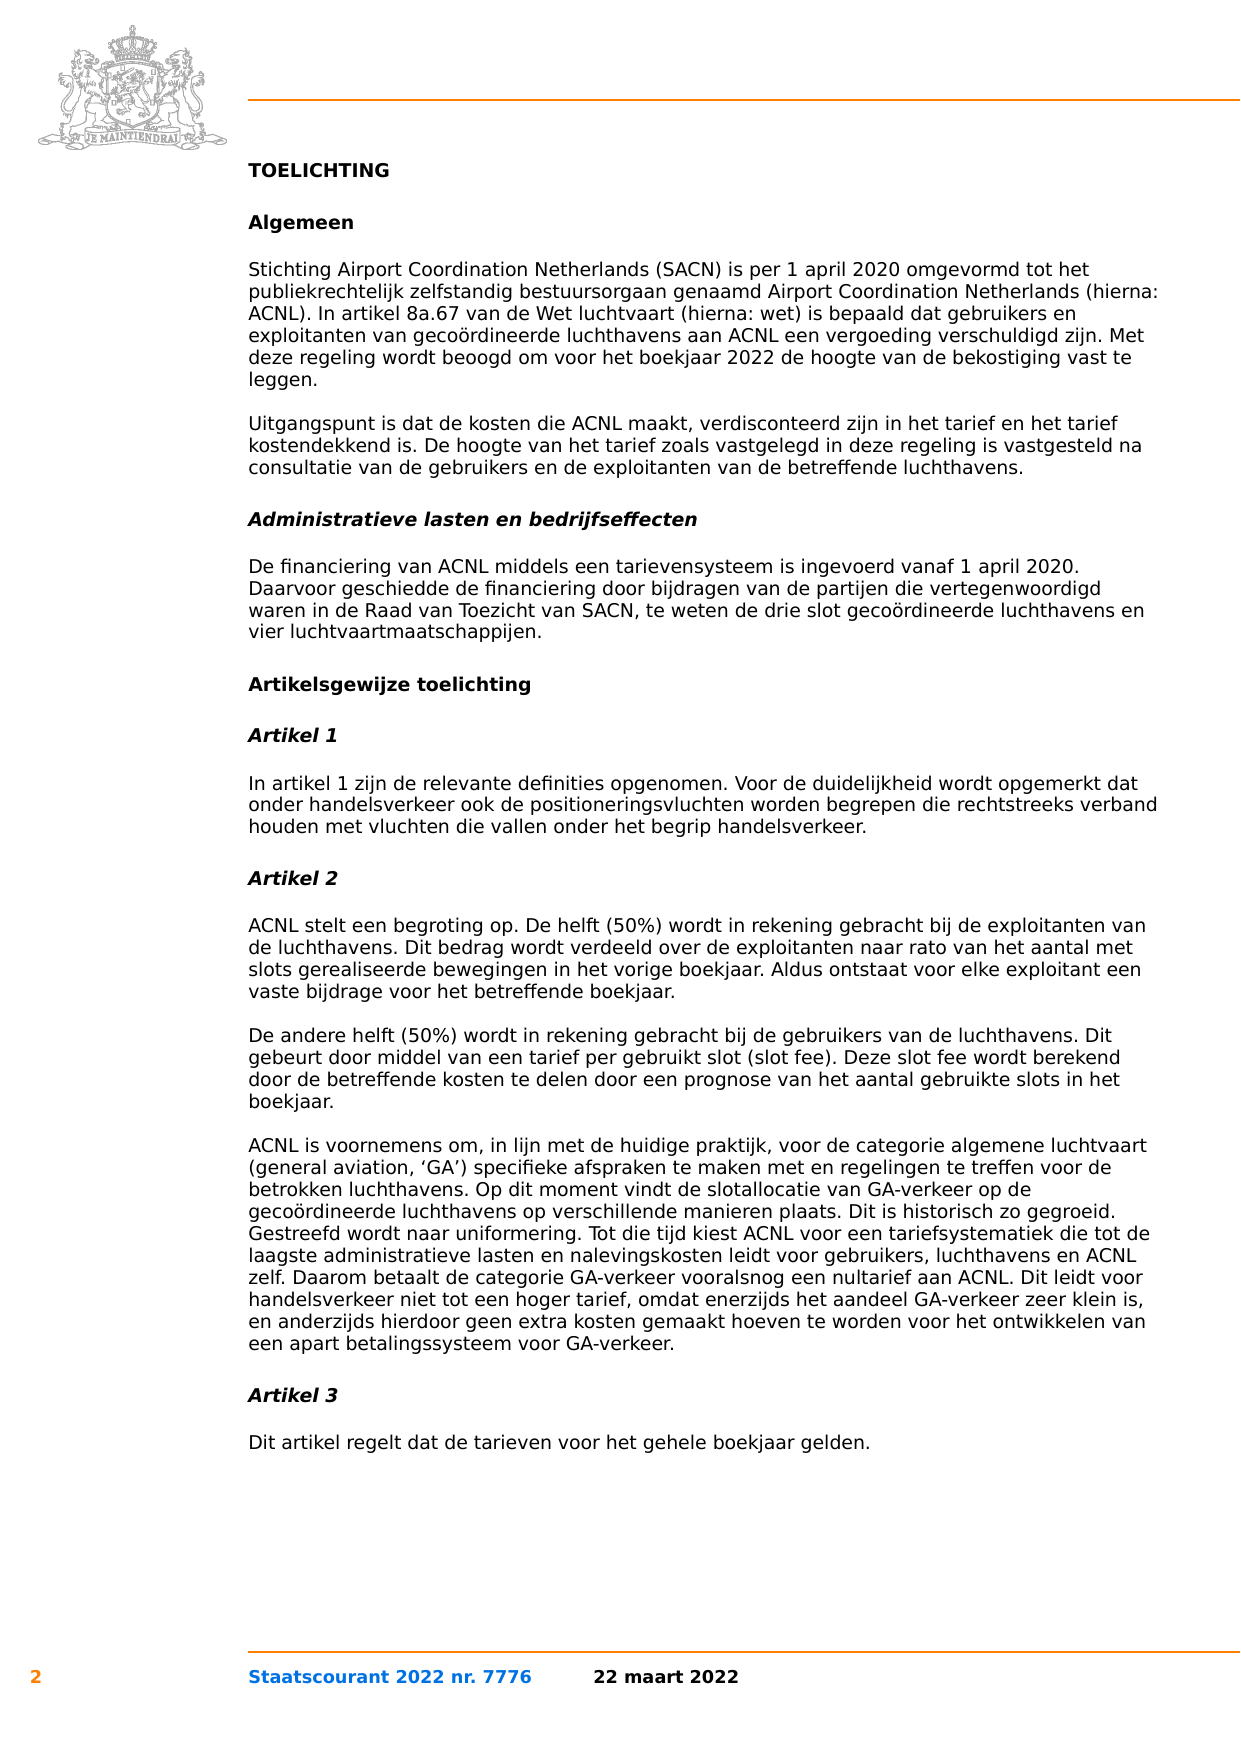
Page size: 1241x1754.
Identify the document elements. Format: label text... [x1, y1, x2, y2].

text ACNL is voornemens om, in lijn met de huidige praktijk, voor de categorie algemene luchtvaart (general aviation, ‘GA’) specifieke afspraken te maken met en regelingen te treffen voor de betrokken luchthavens. Op dit moment vindt de slotallocatie van GA-verkeer op de gecoördineerde luchthavens op verschillende manieren plaats. Dit is historisch zo gegroeid. Gestreefd wordt naar uniformering. Tot die tijd kiest ACNL voor een tariefsystematiek die tot de laagste administratieve lasten en nalevingskosten leidt voor gebruikers, luchthavens en ACNL zelf. Daarom betaalt de categorie GA-verkeer vooralsnog een nultarief aan ACNL. Dit leidt voor handelsverkeer niet tot een hoger tarief, omdat enerzijds het aandeel GA-verkeer zeer klein is, en anderzijds hierdoor geen extra kosten gemaakt hoeven te worden voor het ontwikkelen van een apart betalingssysteem voor GA-verkeer. [248, 1135, 1163, 1355]
text ACNL stelt een begroting op. De helft (50%) wordt in rekening gebracht bij de exploitanten van de luchthavens. Dit bedrag wordt verdeeld over de exploitanten naar rato van het aantal met slots gerealiseerde bewegingen in het vorige boekjaar. Aldus ontstaat voor elke exploitant een vaste bijdrage voor het betreffende boekjaar. [248, 915, 1163, 1003]
subtitle Administratieve lasten en bedrijfseffecten [248, 508, 1163, 531]
text De andere helft (50%) wordt in rekening gebracht bij de gebruikers van de luchthavens. Dit gebeurt door middel van een tarief per gebruikt slot (slot fee). Deze slot fee wordt berekend door de betreffende kosten te delen door een prognose van het aantal gebruikte slots in het boekjaar. [248, 1025, 1163, 1113]
text In artikel 1 zijn de relevante definities opgenomen. Voor de duidelijkheid wordt opgemerkt dat onder handelsverkeer ook de positioneringsvluchten worden begrepen die rechtstreeks verband houden met vluchten die vallen onder het begrip handelsverkeer. [248, 772, 1163, 838]
subtitle Artikel 1 [248, 725, 1163, 747]
subtitle Artikel 3 [248, 1385, 1163, 1407]
subtitle TOELICHTING [248, 160, 1163, 182]
text Dit artikel regelt dat de tarieven voor het gehele boekjaar gelden. [248, 1432, 1163, 1454]
text Uitgangspunt is dat de kosten die ACNL maakt, verdisconteerd zijn in het tarief en het tarief kostendekkend is. De hoogte van het tarief zoals vastgelegd in deze regeling is vastgesteld na consultatie van de gebruikers en de exploitanten van de betreffende luchthavens. [248, 413, 1163, 478]
text De financiering van ACNL middels een tarievensysteem is ingevoerd vanaf 1 april 2020. Daarvoor geschiedde de financiering door bijdragen van de partijen die vertegenwoordigd waren in de Raad van Toezicht van SACN, te weten de drie slot gecoördineerde luchthavens en vier luchtvaartmaatschappijen. [248, 556, 1163, 643]
subtitle Algemeen [248, 212, 1163, 234]
subtitle Artikel 2 [248, 868, 1163, 890]
text Stichting Airport Coordination Netherlands (SACN) is per 1 april 2020 omgevormd tot het publiekrechtelijk zelfstandig bestuursorgaan genaamd Airport Coordination Netherlands (hierna: ACNL). In artikel 8a.67 van de Wet luchtvaart (hierna: wet) is bepaald dat gebruikers en exploitanten van gecoördineerde luchthavens aan ACNL een vergoeding verschuldigd zijn. Met deze regeling wordt beoogd om voor het boekjaar 2022 de hoogte van de bekostiging vast te leggen. [248, 259, 1163, 391]
picture [38, 25, 227, 150]
subtitle Artikelsgewijze toelichting [248, 673, 1163, 695]
